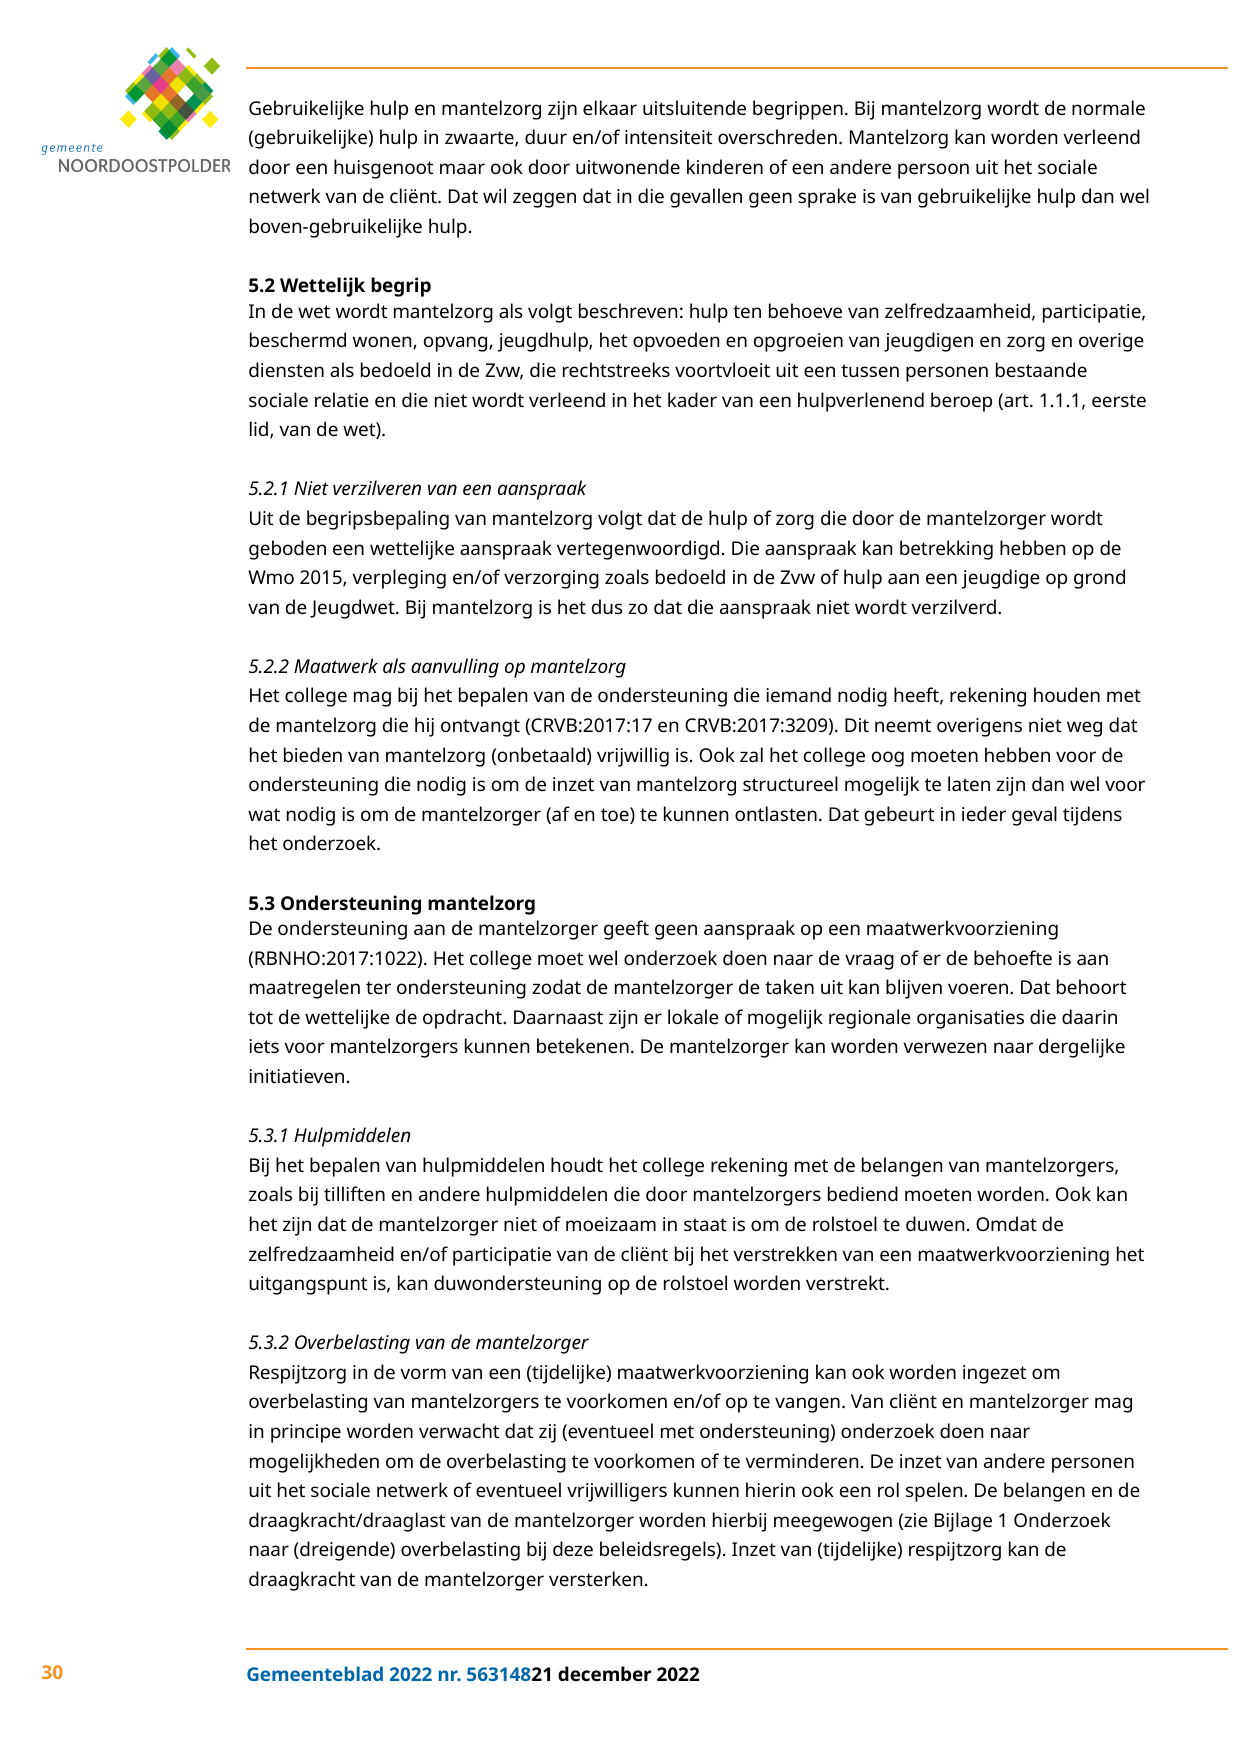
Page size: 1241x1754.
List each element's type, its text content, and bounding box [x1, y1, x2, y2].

text Uit de begripsbepaling van mantelzorg volgt dat de hulp of zorg die door de mantelzorger wordt geboden een wettelijke aanspraak vertegenwoordigd. Die aanspraak kan betrekking hebben op de Wmo 2015, verpleging en/of verzorging zoals bedoeld in de Zvw of hulp aan een jeugdige op grond van de Jeugdwet. Bij mantelzorg is het dus zo dat die aanspraak niet wordt verzilverd. [248, 505, 1152, 619]
text 5.3.1 Hulpmiddelen [248, 1122, 1152, 1148]
text Gebruikelijke hulp en mantelzorg zijn elkaar uitsluitende begrippen. Bij mantelzorg wordt de normale (gebruikelijke) hulp in zwaarte, duur en/of intensiteit overschreden. Mantelzorg kan worden verleend door een huisgenoot maar ook door uitwonende kinderen of een andere persoon uit het sociale netwerk van de cliënt. Dat wil zeggen dat in die gevallen geen sprake is van gebruikelijke hulp dan wel boven-gebruikelijke hulp. [248, 95, 1152, 239]
text 5.3 Ondersteuning mantelzorg [248, 890, 1152, 915]
text 5.2 Wettelijk begrip [248, 272, 1152, 298]
text 5.3.2 Overbelasting van de mantelzorger [248, 1329, 1152, 1355]
text 5.2.2 Maatwerk als aanvulling op mantelzorg [248, 653, 1152, 679]
text 5.2.1 Niet verzilveren van een aanspraak [248, 476, 1152, 501]
text Respijtzorg in de vorm van een (tijdelijke) maatwerkvoorziening kan ook worden ingezet om overbelasting van mantelzorgers te voorkomen en/of op te vangen. Van cliënt en mantelzorger mag in principe worden verwacht dat zij (eventueel met ondersteuning) onderzoek doen naar mogelijkheden om de overbelasting te voorkomen of te verminderen. De inzet van andere personen uit het sociale netwerk of eventueel vrijwilligers kunnen hierin ook een rol spelen. De belangen en de draagkracht/draaglast van de mantelzorger worden hierbij meegewogen (zie Bijlage 1 Onderzoek naar (dreigende) overbelasting bij deze beleidsregels). Inzet van (tijdelijke) respijtzorg kan de draagkracht van de mantelzorger versterken. [248, 1359, 1152, 1592]
text In de wet wordt mantelzorg als volgt beschreven: hulp ten behoeve van zelfredzaamheid, participatie, beschermd wonen, opvang, jeugdhulp, het opvoeden en opgroeien van jeugdigen en zorg en overige diensten als bedoeld in de Zvw, die rechtstreeks voortvloeit uit een tussen personen bestaande sociale relatie en die niet wordt verleend in het kader van een hulpverlenend beroep (art. 1.1.1, eerste lid, van de wet). [248, 298, 1152, 442]
text Het college mag bij het bepalen van de ondersteuning die iemand nodig heeft, rekening houden met de mantelzorg die hij ontvangt (CRVB:2017:17 en CRVB:2017:3209). Dit neemt overigens niet weg dat het bieden van mantelzorg (onbetaald) vrijwillig is. Ook zal het college oog moeten hebben voor de ondersteuning die nodig is om de inzet van mantelzorg structureel mogelijk te laten zijn dan wel voor wat nodig is om de mantelzorger (af en toe) te kunnen ontlasten. Dat gebeurt in ieder geval tijdens het onderzoek. [248, 683, 1152, 856]
text De ondersteuning aan de mantelzorger geeft geen aanspraak op een maatwerkvoorziening (RBNHO:2017:1022). Het college moet wel onderzoek doen naar de vraag of er de behoefte is aan maatregelen ter ondersteuning zodat de mantelzorger de taken uit kan blijven voeren. Dat behoort tot de wettelijke de opdracht. Daarnaast zijn er lokale of mogelijk regionale organisaties die daarin iets voor mantelzorgers kunnen betekenen. De mantelzorger kan worden verwezen naar dergelijke initiatieven. [248, 915, 1152, 1089]
text Bij het bepalen van hulpmiddelen houdt het college rekening met de belangen van mantelzorgers, zoals bij tilliften en andere hulpmiddelen die door mantelzorgers bediend moeten worden. Ook kan het zijn dat de mantelzorger niet of moeizaam in staat is om de rolstoel te duwen. Omdat de zelfredzaamheid en/of participatie van de cliënt bij het verstrekken van een maatwerkvoorziening het uitgangspunt is, kan duwondersteuning op de rolstoel worden verstrekt. [248, 1152, 1152, 1296]
picture [41, 47, 231, 172]
